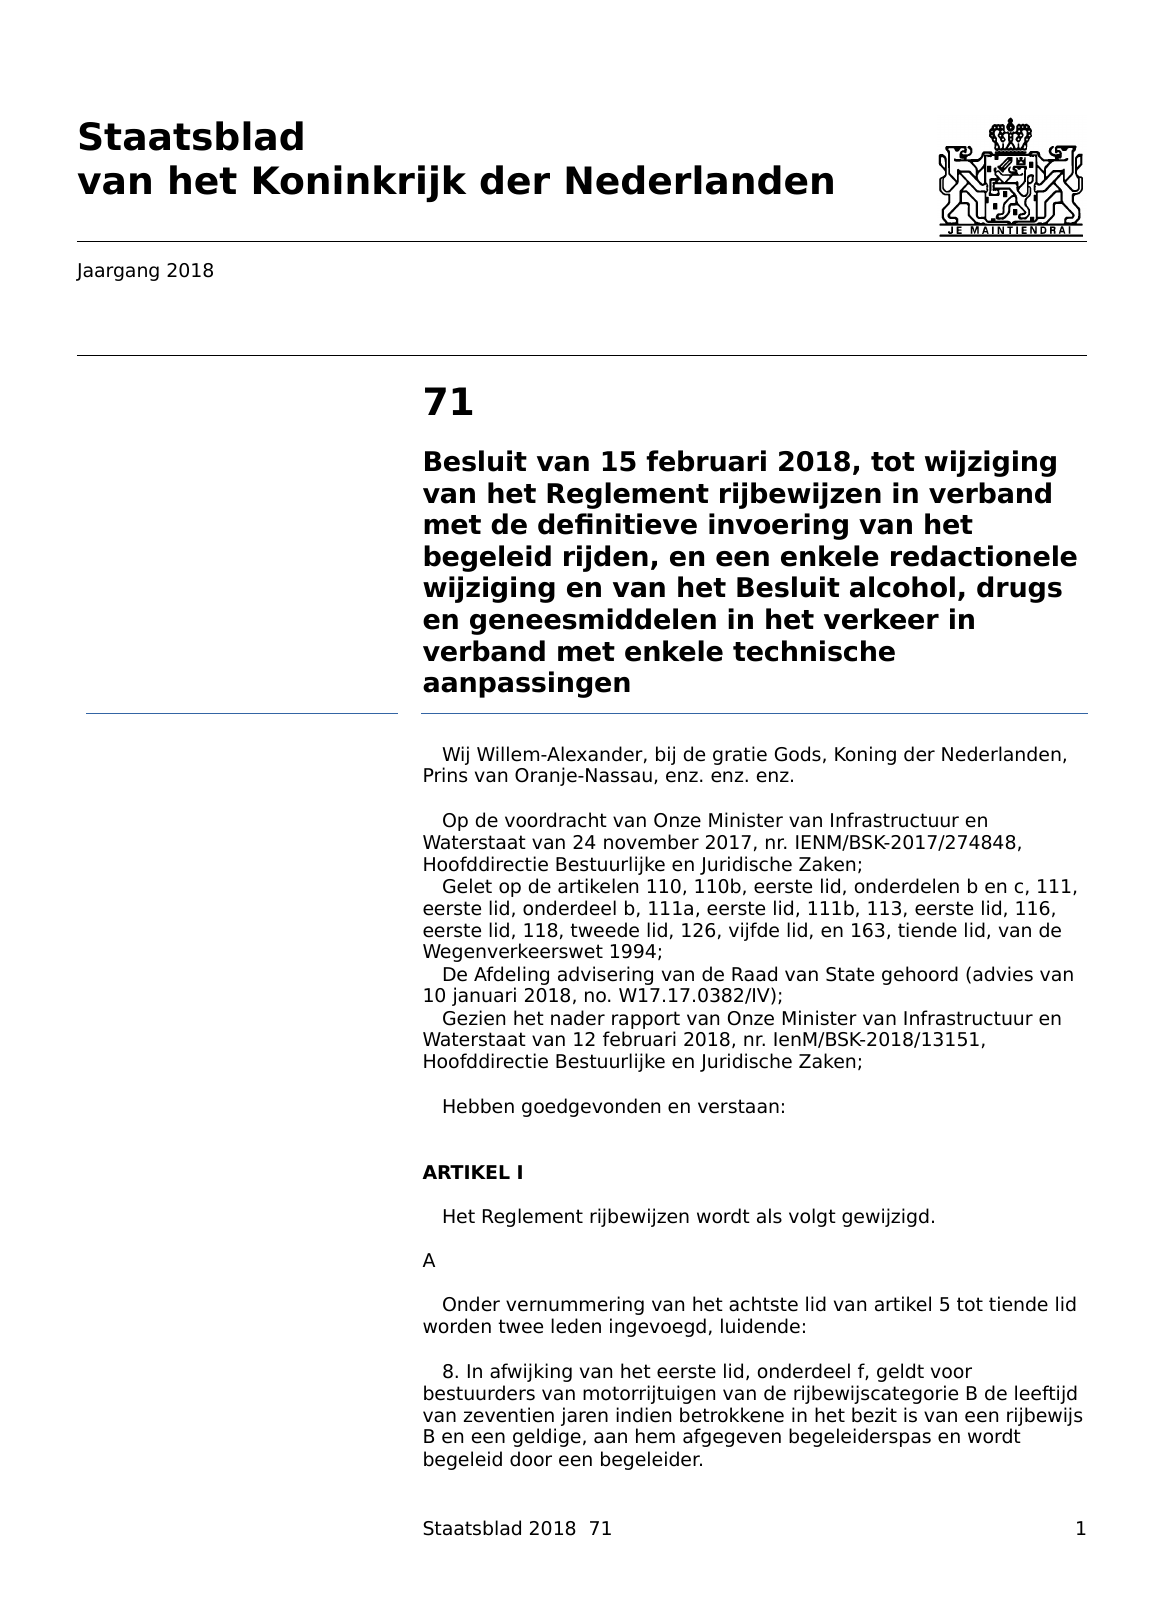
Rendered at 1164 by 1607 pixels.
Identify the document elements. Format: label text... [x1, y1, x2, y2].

text 8. In afwijking van het eerste lid, onderdeel f, geldt voor bestuurders van motorrijtuigen van de rijbewijscategorie B de leeftijd van zeventien jaren indien betrokkene in het bezit is van een rijbewijs B en een geldige, aan hem afgegeven begeleiderspas en wordt begeleid door een begeleider. [422, 1361, 1087, 1470]
text Besluit van 15 februari 2018, tot wijziging van het Reglement rijbewijzen in verband met de definitieve invoering van het begeleid rijden, en een enkele redactionele wijziging en van het Besluit alcohol, drugs en geneesmiddelen in het verkeer in verband met enkele technische aanpassingen [422, 447, 1087, 699]
picture [936, 115, 1087, 240]
text Onder vernummering van het achtste lid van artikel 5 tot tiende lid worden twee leden ingevoegd, luidende: [422, 1294, 1087, 1338]
subtitle 71 [422, 381, 1087, 424]
text Op de voordracht van Onze Minister van Infrastructuur en Waterstaat van 24 november 2017, nr. IENM/BSK-2017/274848, Hoofddirectie Bestuurlijke en Juridische Zaken; [422, 809, 1087, 876]
text Gezien het nader rapport van Onze Minister van Infrastructuur en Waterstaat van 12 februari 2018, nr. IenM/BSK-2018/13151, Hoofddirectie Bestuurlijke en Juridische Zaken; [422, 1007, 1087, 1073]
text A [422, 1250, 1087, 1272]
text Hebben goedgevonden en verstaan: [422, 1096, 1087, 1117]
table_header [886, 100, 1087, 241]
subtitle ARTIKEL I [422, 1162, 1087, 1184]
table_cell Jaargang 2018 [77, 242, 1087, 355]
text De Afdeling advisering van de Raad van State gehoord (advies van 10 januari 2018, no. W17.17.0382/IV); [422, 963, 1087, 1007]
text Het Reglement rijbewijzen wordt als volgt gewijzigd. [422, 1206, 1087, 1228]
text Gelet op de artikelen 110, 110b, eerste lid, onderdelen b en c, 111, eerste lid, onderdeel b, 111a, eerste lid, 111b, 113, eerste lid, 116, eerste lid, 118, tweede lid, 126, vijfde lid, en 163, tiende lid, van de Wegenverkeerswet 1994; [422, 876, 1087, 963]
text Wij Willem-Alexander, bij de gratie Gods, Koning der Nederlanden, Prins van Oranje-Nassau, enz. enz. enz. [422, 743, 1087, 787]
table_header Staatsblad van het Koninkrijk der Nederlanden [77, 100, 886, 241]
